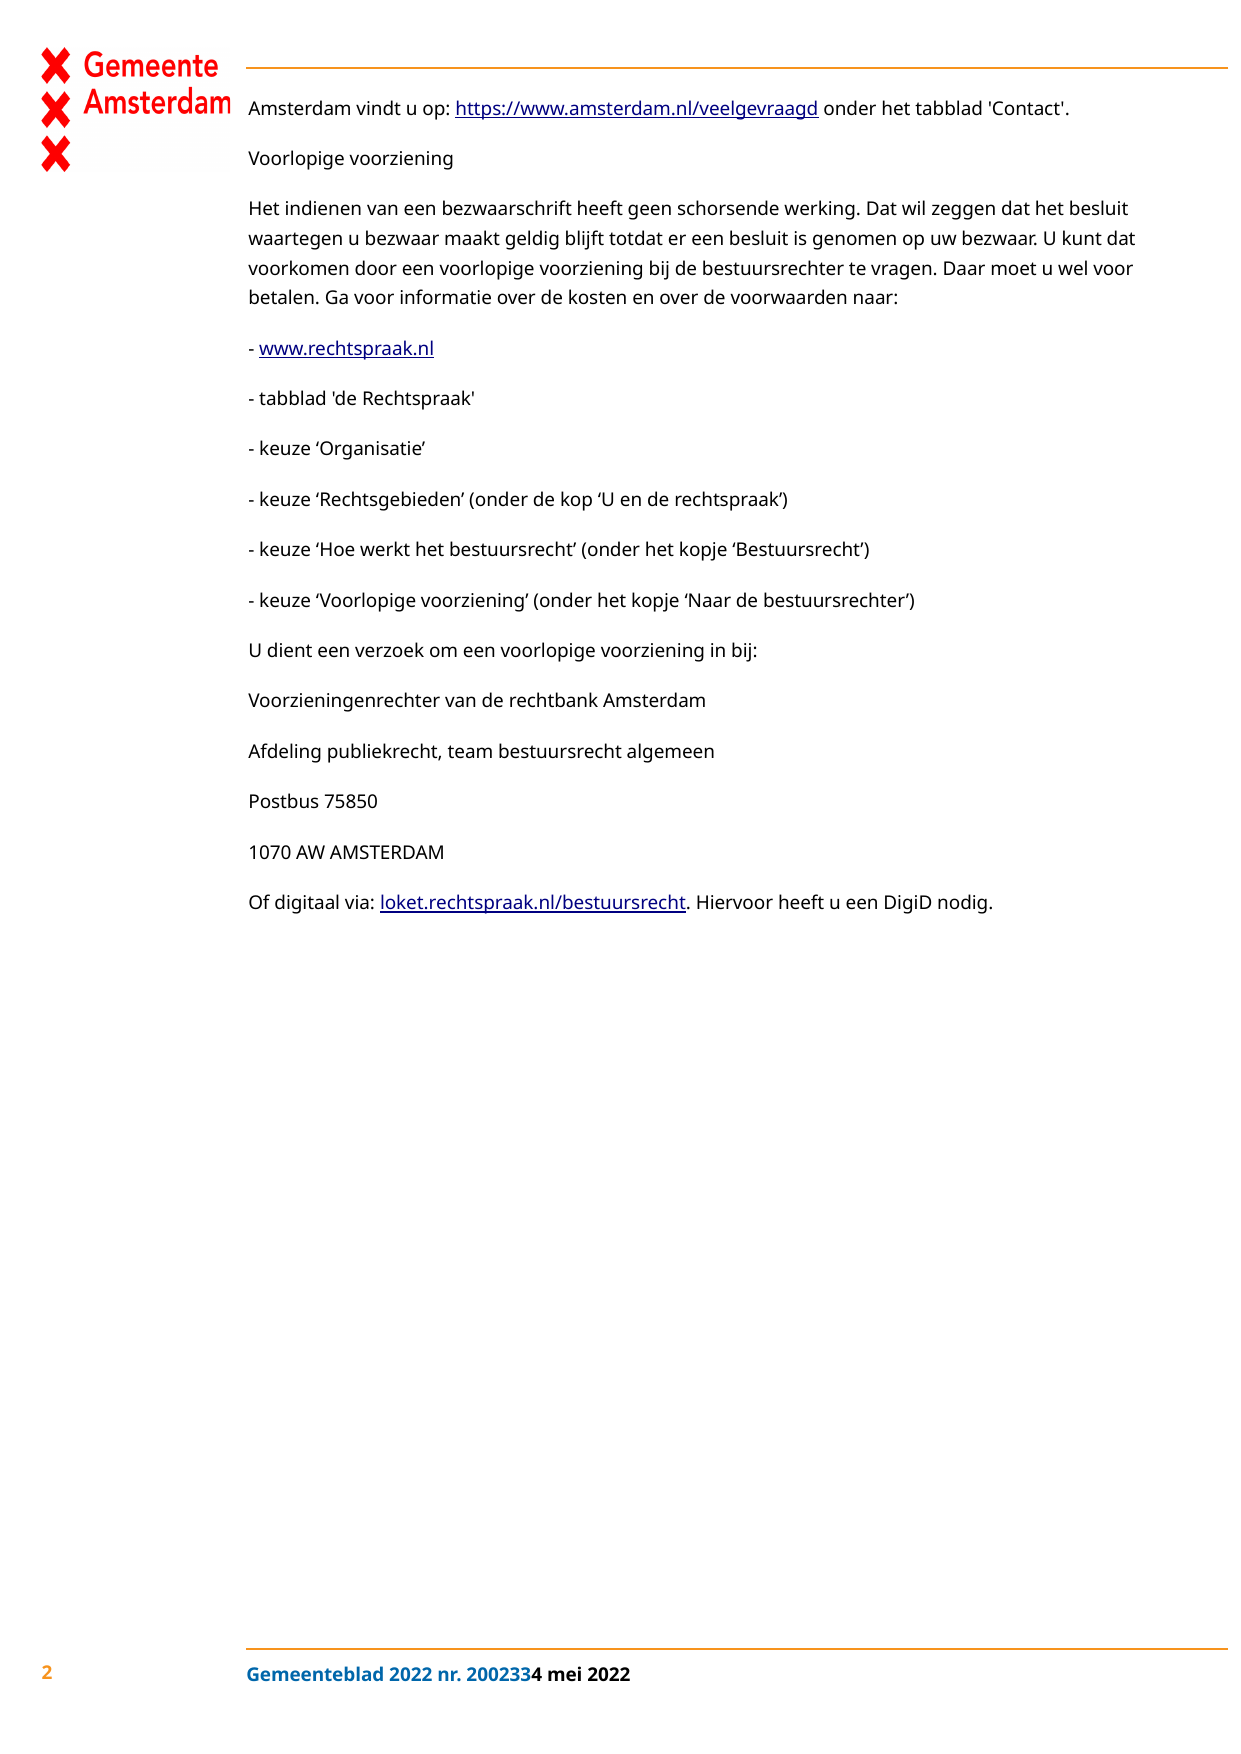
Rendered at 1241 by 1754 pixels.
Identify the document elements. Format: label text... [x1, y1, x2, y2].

text Afdeling publiekrecht, team bestuursrecht algemeen [248, 738, 1152, 764]
text Of digitaal via: loket.rechtspraak.nl/bestuursrecht. Hiervoor heeft u een DigiD nodig. [248, 889, 1152, 915]
text - keuze ‘Hoe werkt het bestuursrecht’ (onder het kopje ‘Bestuursrecht’) [248, 536, 1152, 562]
text Het indienen van een bezwaarschrift heeft geen schorsende werking. Dat wil zeggen dat het besluit waartegen u bezwaar maakt geldig blijft totdat er een besluit is genomen op uw bezwaar. U kunt dat voorkomen door een voorlopige voorziening bij de bestuursrechter te vragen. Daar moet u wel voor betalen. Ga voor informatie over de kosten en over de voorwaarden naar: [248, 196, 1152, 310]
text Voorzieningenrechter van de rechtbank Amsterdam [248, 688, 1152, 713]
text U dient een verzoek om een voorlopige voorziening in bij: [248, 637, 1152, 663]
text - keuze ‘Voorlopige voorziening’ (onder het kopje ‘Naar de bestuursrechter’) [248, 587, 1152, 613]
text - keuze ‘Rechtsgebieden’ (onder de kop ‘U en de rechtspraak’) [248, 486, 1152, 512]
text 1070 AW AMSTERDAM [248, 839, 1152, 865]
text - www.rechtspraak.nl [248, 335, 1152, 361]
text Amsterdam vindt u op: https://www.amsterdam.nl/veelgevraagd onder het tabblad 'Contact'. [248, 95, 1152, 121]
picture [41, 47, 231, 172]
text - keuze ‘Organisatie’ [248, 436, 1152, 461]
text - tabblad 'de Rechtspraak' [248, 385, 1152, 411]
text Postbus 75850 [248, 788, 1152, 814]
text Voorlopige voorziening [248, 145, 1152, 171]
